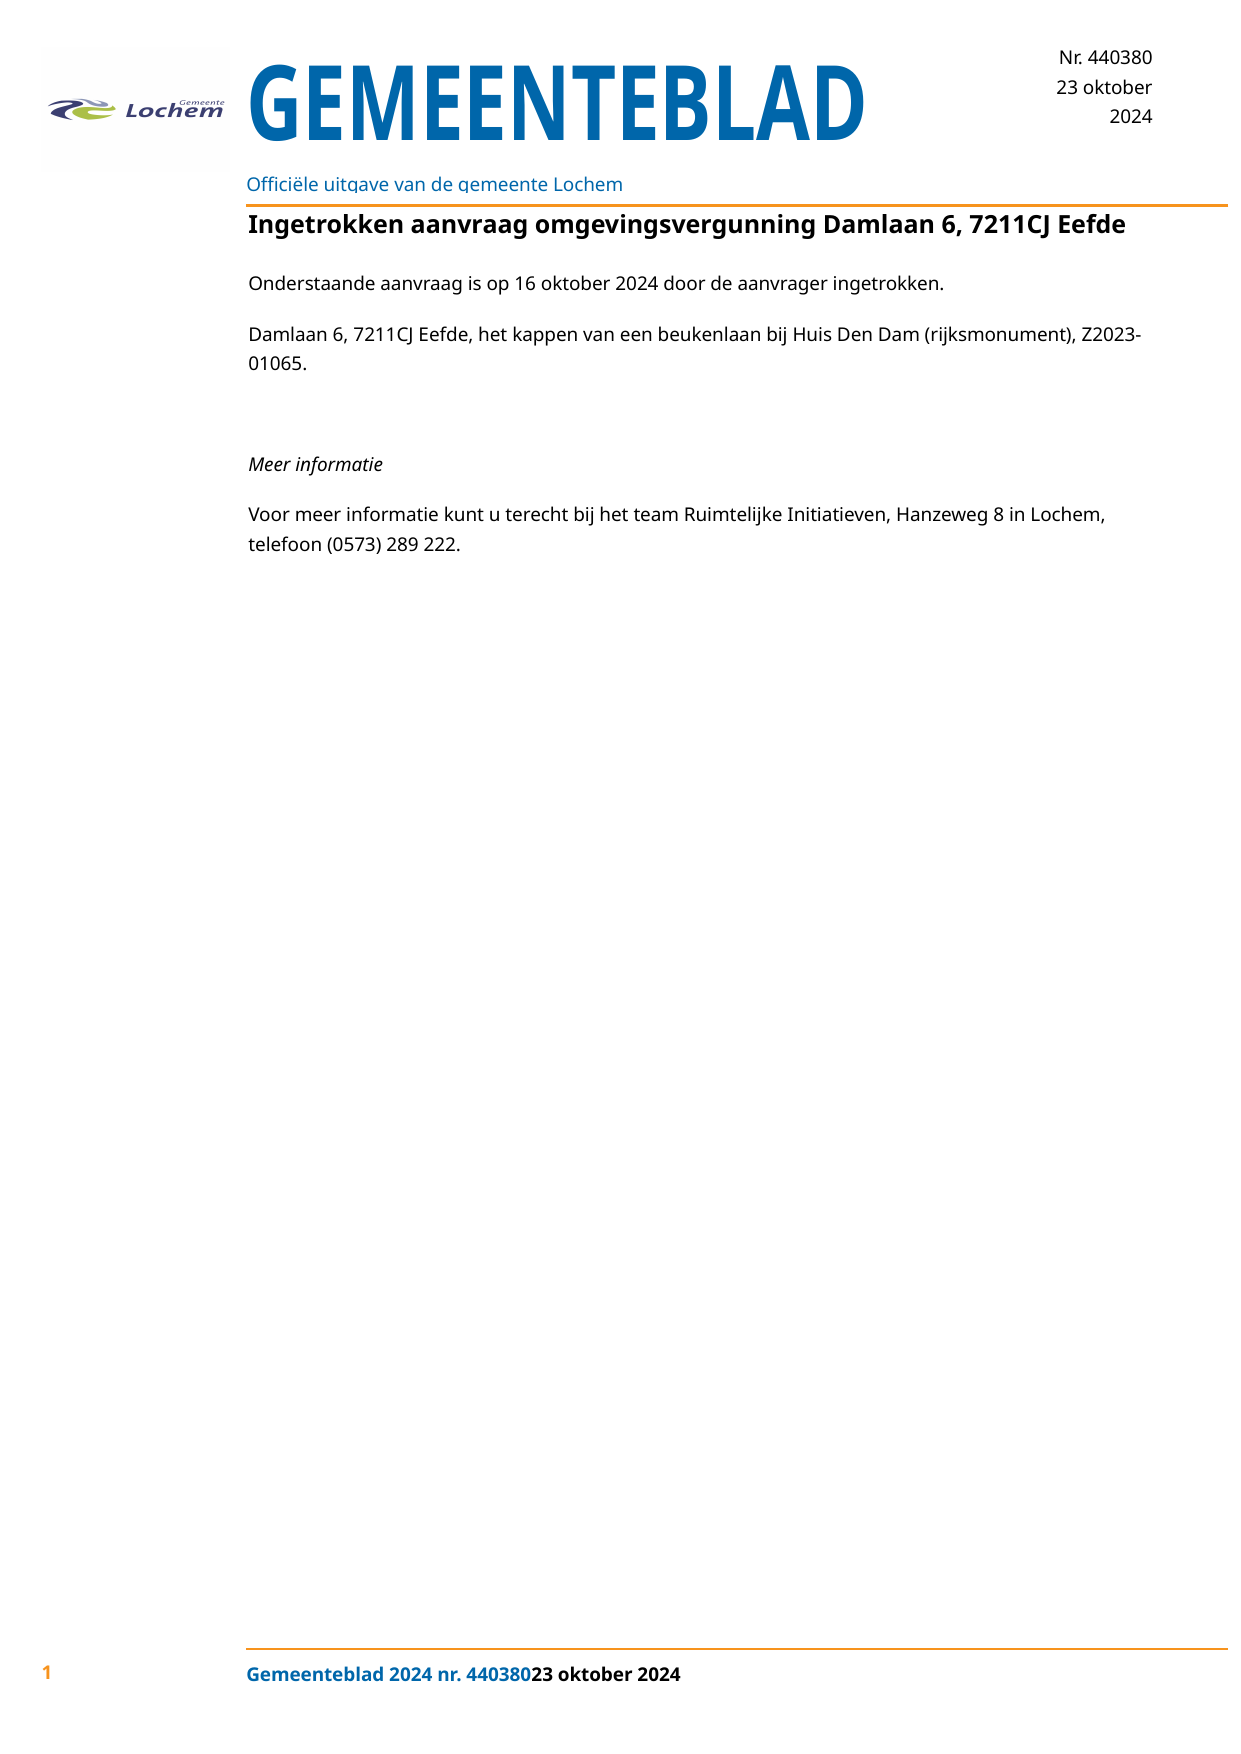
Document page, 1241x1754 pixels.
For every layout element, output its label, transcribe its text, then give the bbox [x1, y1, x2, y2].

text Onderstaande aanvraag is op 16 oktober 2024 door de aanvrager ingetrokken. [248, 270, 1152, 296]
text Damlaan 6, 7211CJ Eefde, het kappen van een beukenlaan bij Huis Den Dam (rijksmonument), Z2023-01065. [248, 321, 1152, 376]
picture [41, 47, 231, 172]
text Ingetrokken aanvraag omgevingsvergunning Damlaan 6, 7211CJ Eefde [248, 207, 1152, 241]
text Voor meer informatie kunt u terecht bij het team Ruimtelijke Initiatieven, Hanzeweg 8 in Lochem, telefoon (0573) 289 222. [248, 502, 1152, 557]
text Meer informatie [248, 451, 1152, 477]
